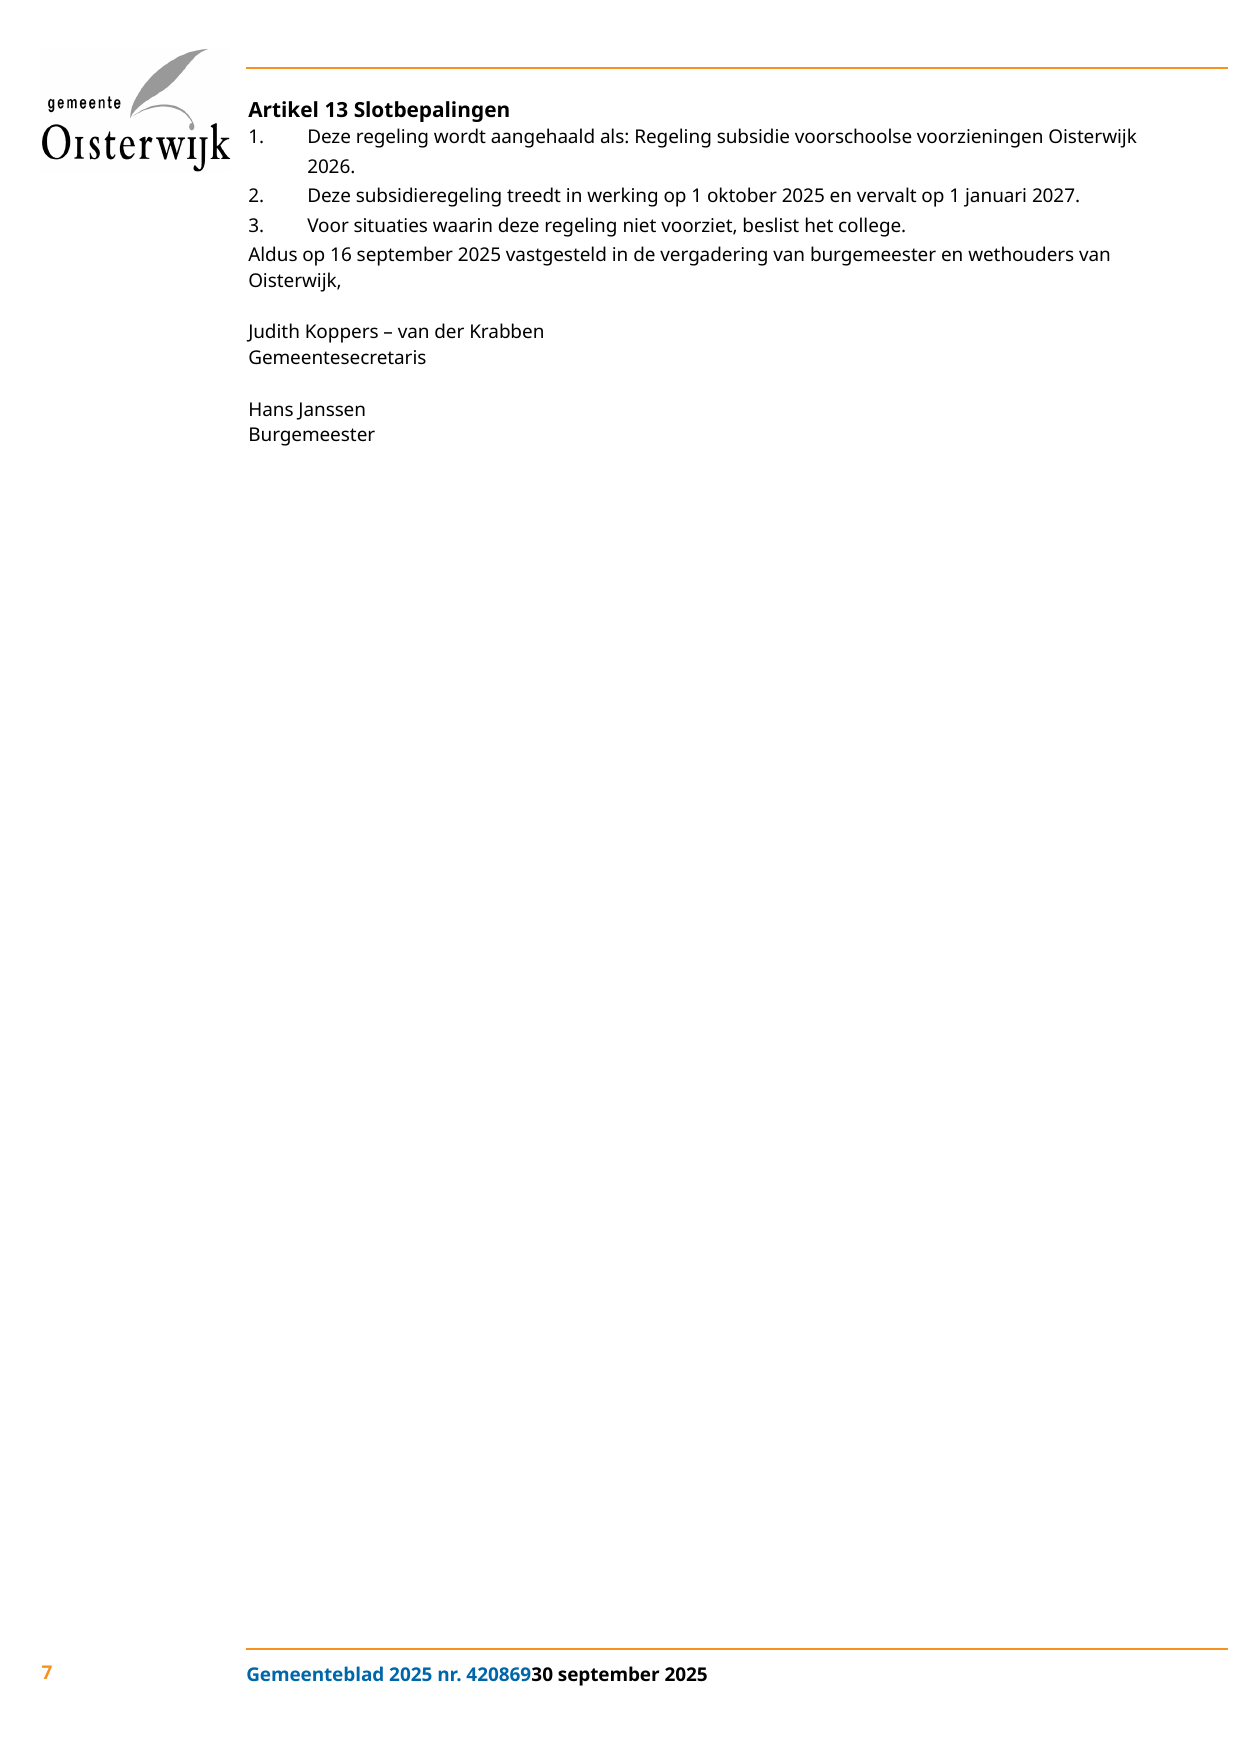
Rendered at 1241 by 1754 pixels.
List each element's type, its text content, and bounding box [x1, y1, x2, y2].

list Deze subsidieregeling treedt in werking op 1 oktober 2025 en vervalt op 1 januari 2027. [248, 182, 1152, 208]
text Aldus op 16 september 2025 vastgesteld in de vergadering van burgemeester en wethouders van Oisterwijk, [248, 242, 1152, 293]
list Voor situaties waarin deze regeling niet voorziet, beslist het college. [248, 212, 1152, 238]
text Artikel 13 Slotbepalingen [248, 95, 1152, 123]
picture [41, 47, 231, 172]
text Burgemeester [248, 422, 1152, 447]
text Judith Koppers – van der Krabben [248, 319, 1152, 344]
list Deze regeling wordt aangehaald als: Regeling subsidie voorschoolse voorzieningen Oisterwijk 2026. [248, 123, 1152, 178]
text Hans Janssen [248, 396, 1152, 422]
text Gemeentesecretaris [248, 344, 1152, 370]
